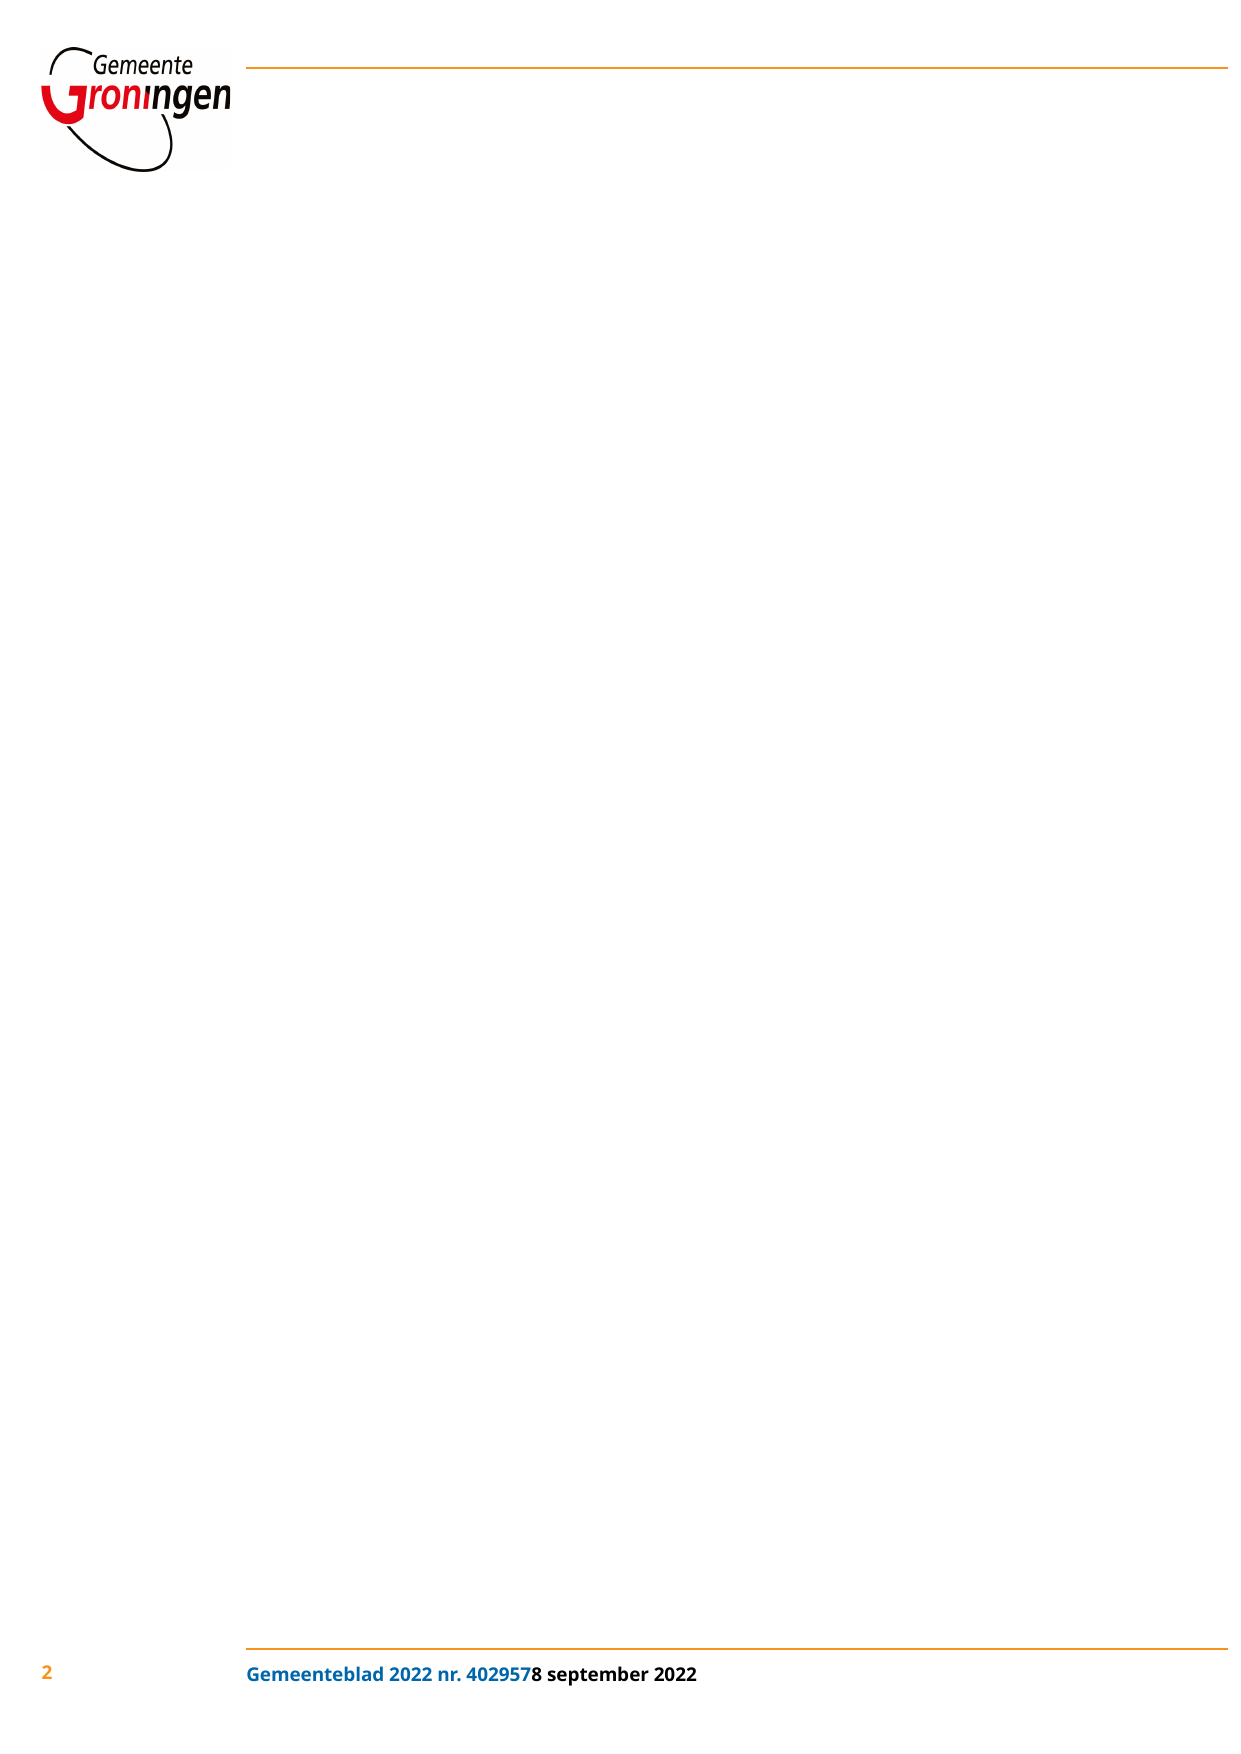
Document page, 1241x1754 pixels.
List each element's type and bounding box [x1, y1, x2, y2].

picture [41, 47, 231, 172]
